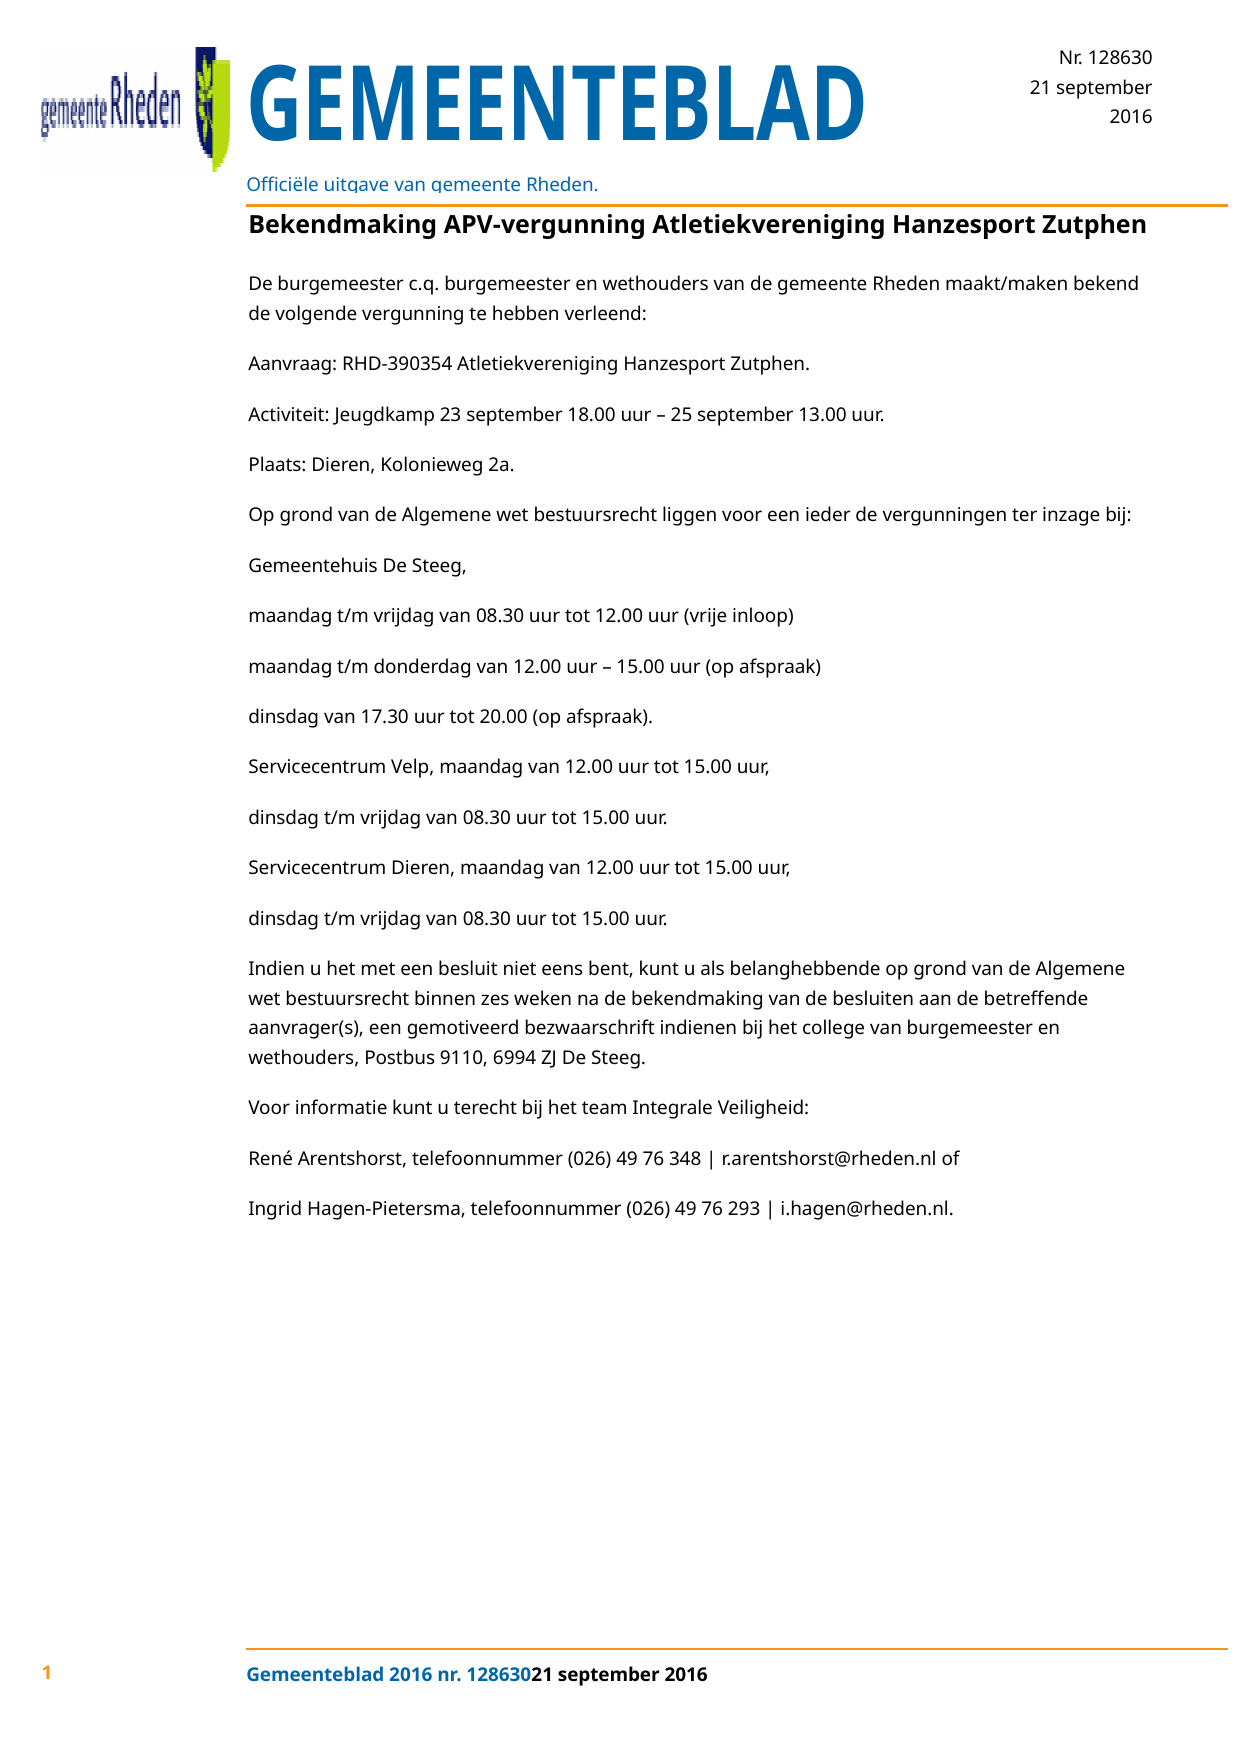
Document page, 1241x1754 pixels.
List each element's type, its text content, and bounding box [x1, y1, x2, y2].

text Servicecentrum Velp, maandag van 12.00 uur tot 15.00 uur, [248, 754, 1152, 779]
text De burgemeester c.q. burgemeester en wethouders van de gemeente Rheden maakt/maken bekend de volgende vergunning te hebben verleend: [248, 270, 1152, 326]
text Indien u het met een besluit niet eens bent, kunt u als belanghebbende op grond van de Algemene wet bestuursrecht binnen zes weken na de bekendmaking van de besluiten aan de betreffende aanvrager(s), een gemotiveerd bezwaarschrift indienen bij het college van burgemeester en wethouders, Postbus 9110, 6994 ZJ De Steeg. [248, 955, 1152, 1070]
text maandag t/m vrijdag van 08.30 uur tot 12.00 uur (vrije inloop) [248, 602, 1152, 628]
text Op grond van de Algemene wet bestuursrecht liggen voor een ieder de vergunningen ter inzage bij: [248, 502, 1152, 527]
text Voor informatie kunt u terecht bij het team Integrale Veiligheid: [248, 1094, 1152, 1120]
text dinsdag t/m vrijdag van 08.30 uur tot 15.00 uur. [248, 905, 1152, 931]
text Ingrid Hagen-Pietersma, telefoonnummer (026) 49 76 293 | i.hagen@rheden.nl. [248, 1195, 1152, 1221]
text maandag t/m donderdag van 12.00 uur – 15.00 uur (op afspraak) [248, 653, 1152, 678]
text Gemeentehuis De Steeg, [248, 552, 1152, 578]
picture [41, 47, 231, 172]
text Servicecentrum Dieren, maandag van 12.00 uur tot 15.00 uur, [248, 854, 1152, 880]
text dinsdag t/m vrijdag van 08.30 uur tot 15.00 uur. [248, 804, 1152, 830]
text Aanvraag: RHD-390354 Atletiekvereniging Hanzesport Zutphen. [248, 350, 1152, 376]
text dinsdag van 17.30 uur tot 20.00 (op afspraak). [248, 703, 1152, 729]
text Activiteit: Jeugdkamp 23 september 18.00 uur – 25 september 13.00 uur. [248, 401, 1152, 426]
text René Arentshorst, telefoonnummer (026) 49 76 348 | r.arentshorst@rheden.nl of [248, 1145, 1152, 1171]
text Bekendmaking APV-vergunning Atletiekvereniging Hanzesport Zutphen [248, 207, 1152, 241]
text Plaats: Dieren, Kolonieweg 2a. [248, 451, 1152, 477]
